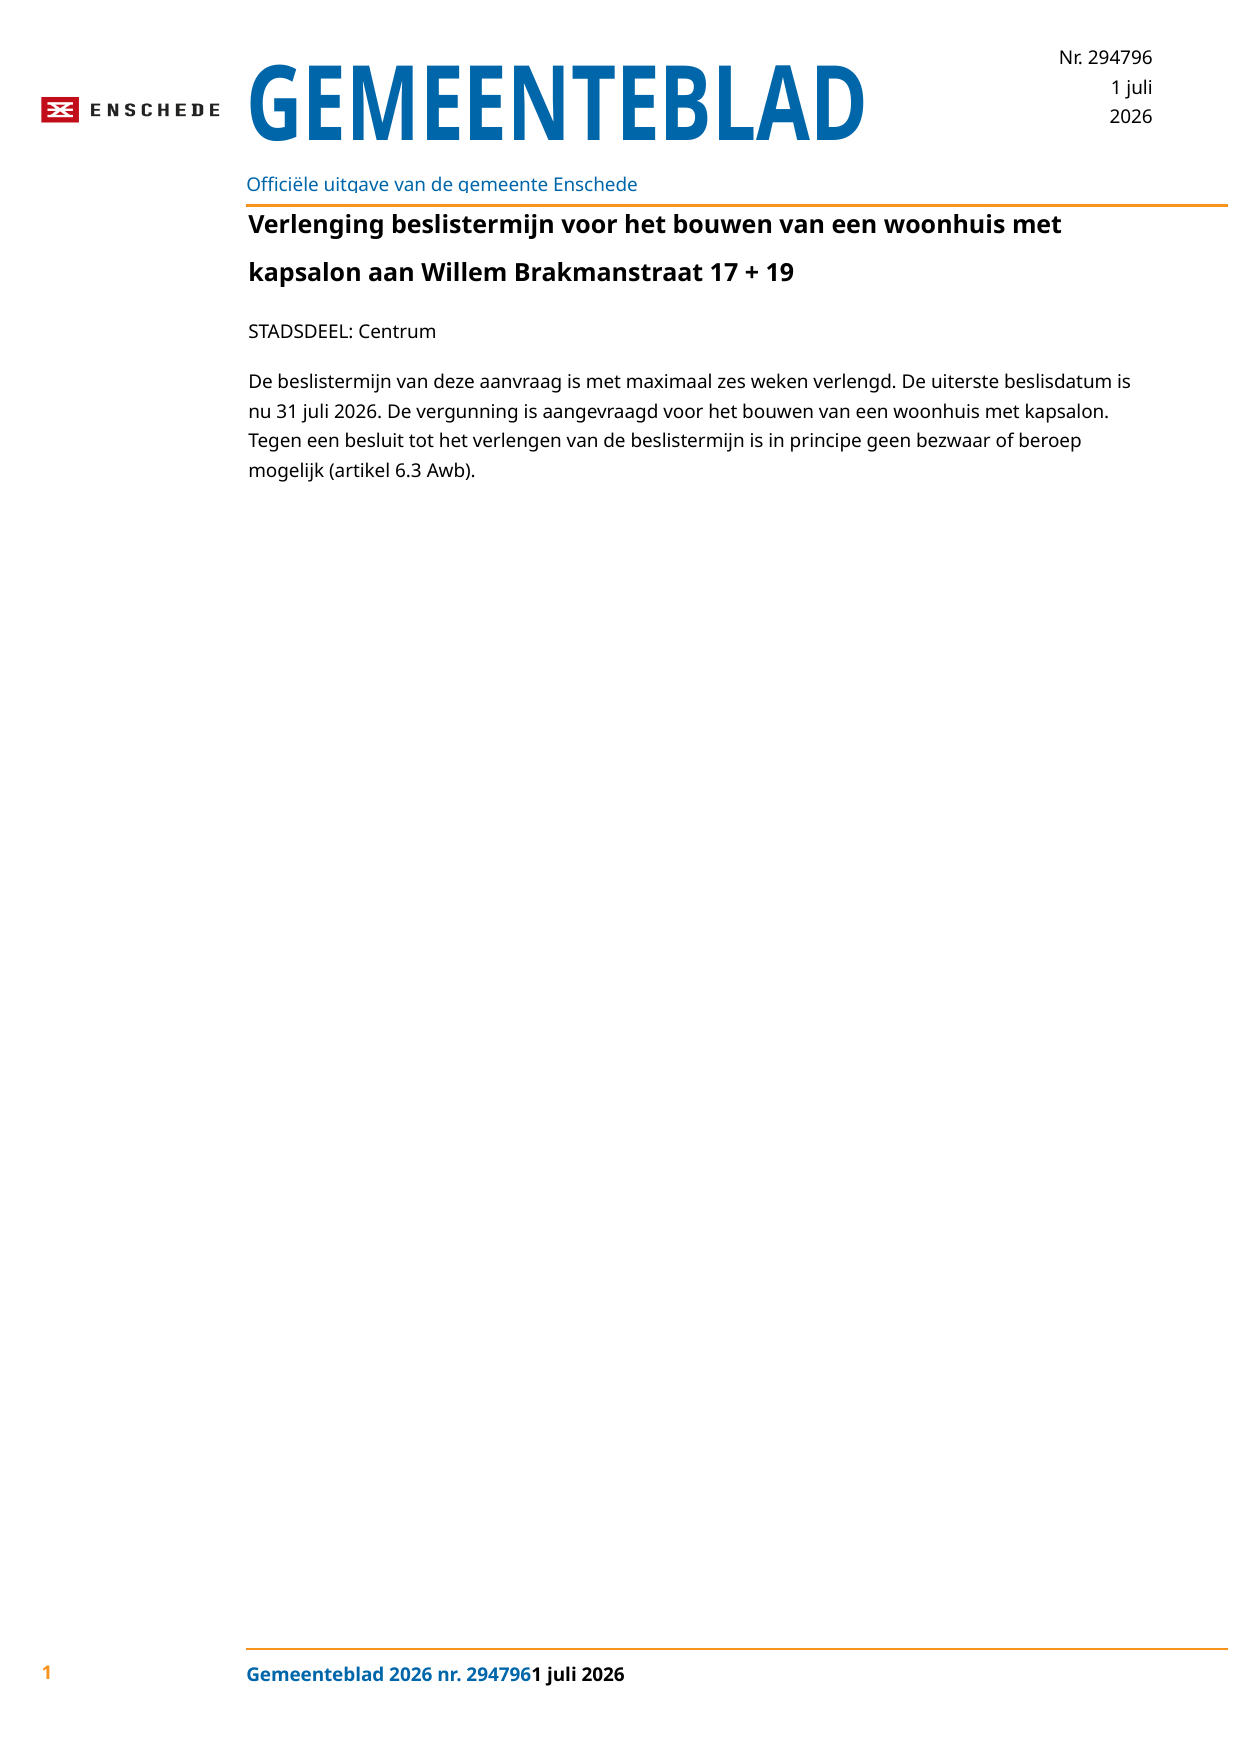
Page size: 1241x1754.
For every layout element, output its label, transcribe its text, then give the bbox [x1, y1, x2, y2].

text Verlenging beslistermijn voor het bouwen van een woonhuis met kapsalon aan Willem Brakmanstraat 17 + 19 [248, 207, 1152, 288]
text STADSDEEL: Centrum [248, 318, 1152, 344]
picture [41, 47, 231, 172]
text De beslistermijn van deze aanvraag is met maximaal zes weken verlengd. De uiterste beslisdatum is nu 31 juli 2026. De vergunning is aangevraagd voor het bouwen van een woonhuis met kapsalon. Tegen een besluit tot het verlengen van de beslistermijn is in principe geen bezwaar of beroep mogelijk (artikel 6.3 Awb). [248, 368, 1152, 483]
